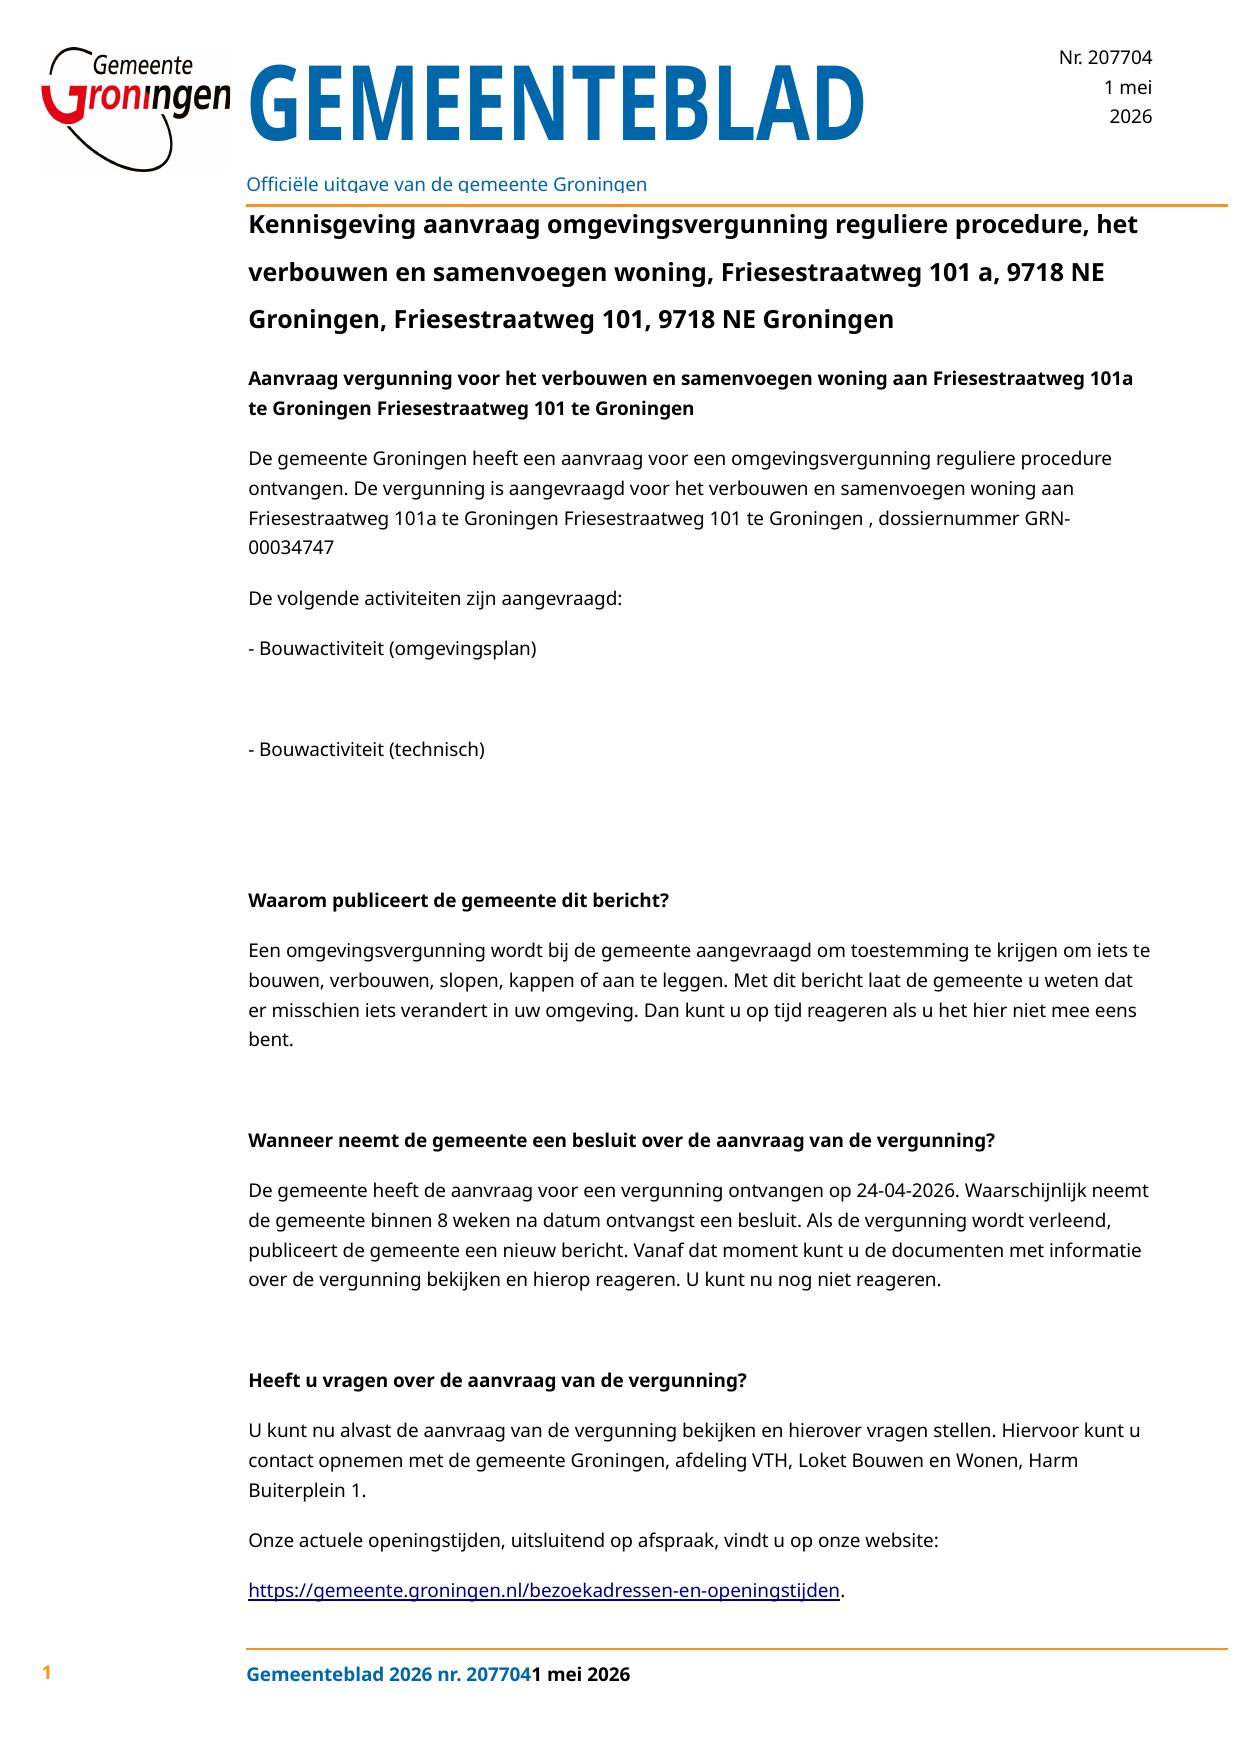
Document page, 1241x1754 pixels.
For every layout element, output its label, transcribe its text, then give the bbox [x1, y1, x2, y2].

text - Bouwactiviteit (omgevingsplan) [248, 635, 1152, 661]
text De volgende activiteiten zijn aangevraagd: [248, 585, 1152, 610]
text De gemeente Groningen heeft een aanvraag voor een omgevingsvergunning reguliere procedure ontvangen. De vergunning is aangevraagd voor het verbouwen en samenvoegen woning aan Friesestraatweg 101a te Groningen Friesestraatweg 101 te Groningen , dossiernummer GRN-00034747 [248, 446, 1152, 560]
text Aanvraag vergunning voor het verbouwen en samenvoegen woning aan Friesestraatweg 101a te Groningen Friesestraatweg 101 te Groningen [248, 366, 1152, 421]
text De gemeente heeft de aanvraag voor een vergunning ontvangen op 24-04-2026. Waarschijnlijk neemt de gemeente binnen 8 weken na datum ontvangst een besluit. Als de vergunning wordt verleend, publiceert de gemeente een nieuw bericht. Vanaf dat moment kunt u de documenten met informatie over de vergunning bekijken en hierop reageren. U kunt nu nog niet reageren. [248, 1178, 1152, 1292]
text - Bouwactiviteit (technisch) [248, 736, 1152, 762]
text Wanneer neemt de gemeente een besluit over de aanvraag van de vergunning? [248, 1127, 1152, 1153]
text Waarom publiceert de gemeente dit bericht? [248, 887, 1152, 913]
text U kunt nu alvast de aanvraag van de vergunning bekijken en hierover vragen stellen. Hiervoor kunt u contact opnemen met de gemeente Groningen, afdeling VTH, Loket Bouwen en Wonen, Harm Buiterplein 1. [248, 1418, 1152, 1502]
text Onze actuele openingstijden, uitsluitend op afspraak, vindt u op onze website: [248, 1527, 1152, 1553]
text Een omgevingsvergunning wordt bij de gemeente aangevraagd om toestemming te krijgen om iets te bouwen, verbouwen, slopen, kappen of aan te leggen. Met dit bericht laat de gemeente u weten dat er misschien iets verandert in uw omgeving. Dan kunt u op tijd reageren als u het hier niet mee eens bent. [248, 938, 1152, 1052]
text Kennisgeving aanvraag omgevingsvergunning reguliere procedure, het verbouwen en samenvoegen woning, Friesestraatweg 101 a, 9718 NE Groningen, Friesestraatweg 101, 9718 NE Groningen [248, 207, 1152, 336]
text https://gemeente.groningen.nl/bezoekadressen-en-openingstijden. [248, 1578, 1152, 1603]
text Heeft u vragen over de aanvraag van de vergunning? [248, 1367, 1152, 1393]
picture [41, 47, 231, 172]
